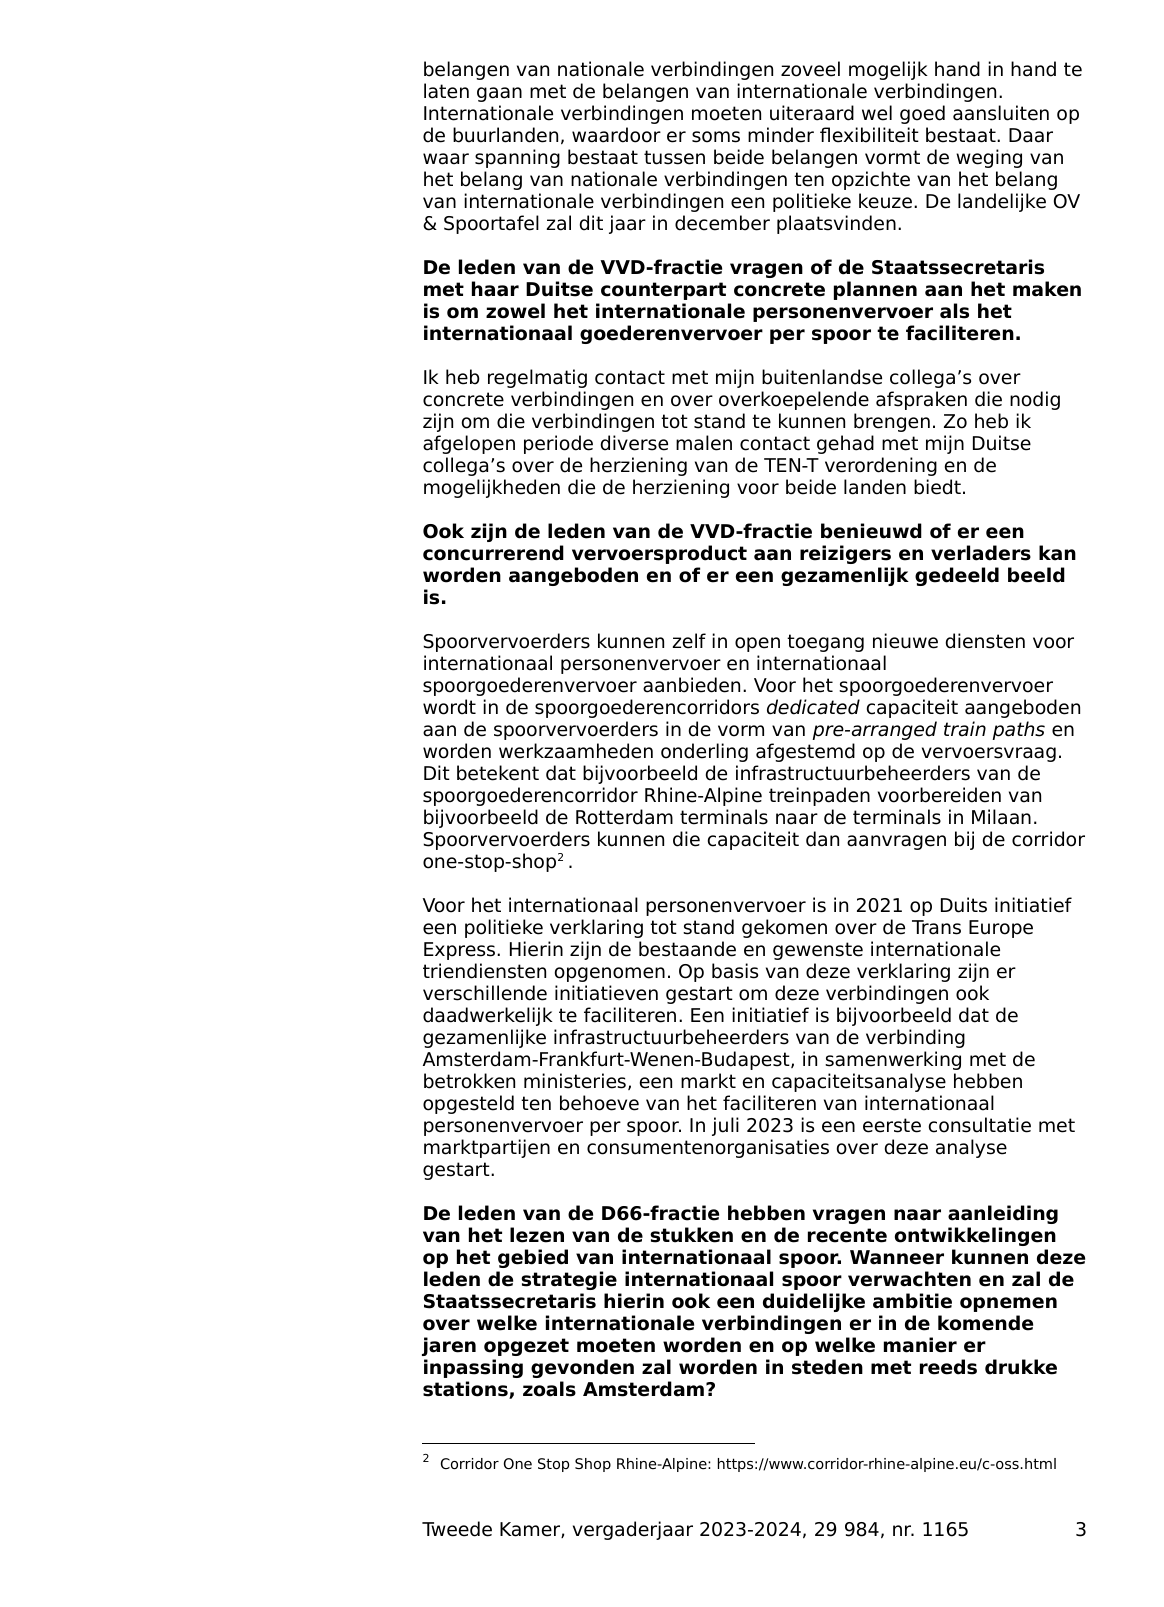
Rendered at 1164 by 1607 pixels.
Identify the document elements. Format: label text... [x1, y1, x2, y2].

text Spoorvervoerders kunnen zelf in open toegang nieuwe diensten voor internationaal personenvervoer en internationaal spoorgoederenvervoer aanbieden. Voor het spoorgoederenvervoer wordt in de spoorgoederencorridors dedicated capaciteit aangeboden aan de spoorvervoerders in de vorm van pre-arranged train paths en worden werkzaamheden onderling afgestemd op de vervoersvraag. Dit betekent dat bijvoorbeeld de infrastructuurbeheerders van de spoorgoederencorridor Rhine-Alpine treinpaden voorbereiden van bijvoorbeeld de Rotterdam terminals naar de terminals in Milaan. Spoorvervoerders kunnen die capaciteit dan aanvragen bij de corridor one-stop-shop. [422, 631, 1087, 873]
text Ik heb regelmatig contact met mijn buitenlandse collega’s over concrete verbindingen en over overkoepelende afspraken die nodig zijn om die verbindingen tot stand te kunnen brengen. Zo heb ik afgelopen periode diverse malen contact gehad met mijn Duitse collega’s over de herziening van de TEN-T verordening en de mogelijkheden die de herziening voor beide landen biedt. [422, 367, 1087, 499]
text belangen van nationale verbindingen zoveel mogelijk hand in hand te laten gaan met de belangen van internationale verbindingen. Internationale verbindingen moeten uiteraard wel goed aansluiten op de buurlanden, waardoor er soms minder flexibiliteit bestaat. Daar waar spanning bestaat tussen beide belangen vormt de weging van het belang van nationale verbindingen ten opzichte van het belang van internationale verbindingen een politieke keuze. De landelijke OV & Spoortafel zal dit jaar in december plaatsvinden. [422, 59, 1087, 235]
text Voor het internationaal personenvervoer is in 2021 op Duits initiatief een politieke verklaring tot stand gekomen over de Trans Europe Express. Hierin zijn de bestaande en gewenste internationale triendiensten opgenomen. Op basis van deze verklaring zijn er verschillende initiatieven gestart om deze verbindingen ook daadwerkelijk te faciliteren. Een initiatief is bijvoorbeeld dat de gezamenlijke infrastructuurbeheerders van de verbinding Amsterdam-Frankfurt-Wenen-Budapest, in samenwerking met de betrokken ministeries, een markt en capaciteitsanalyse hebben opgesteld ten behoeve van het faciliteren van internationaal personenvervoer per spoor. In juli 2023 is een eerste consultatie met marktpartijen en consumentenorganisaties over deze analyse gestart. [422, 895, 1087, 1181]
text De leden van de D66-fractie hebben vragen naar aanleiding van het lezen van de stukken en de recente ontwikkelingen op het gebied van internationaal spoor. Wanneer kunnen deze leden de strategie internationaal spoor verwachten en zal de Staatssecretaris hierin ook een duidelijke ambitie opnemen over welke internationale verbindingen er in de komende jaren opgezet moeten worden en op welke manier er inpassing gevonden zal worden in steden met reeds drukke stations, zoals Amsterdam? [422, 1203, 1087, 1401]
text Ook zijn de leden van de VVD-fractie benieuwd of er een concurrerend vervoersproduct aan reizigers en verladers kan worden aangeboden en of er een gezamenlijk gedeeld beeld is. [422, 521, 1087, 609]
text Corridor One Stop Shop Rhine-Alpine: https://www.corridor-rhine-alpine.eu/c-oss.html [422, 1452, 1087, 1474]
text De leden van de VVD-fractie vragen of de Staatssecretaris met haar Duitse counterpart concrete plannen aan het maken is om zowel het internationale personenvervoer als het internationaal goederenvervoer per spoor te faciliteren. [422, 257, 1087, 345]
